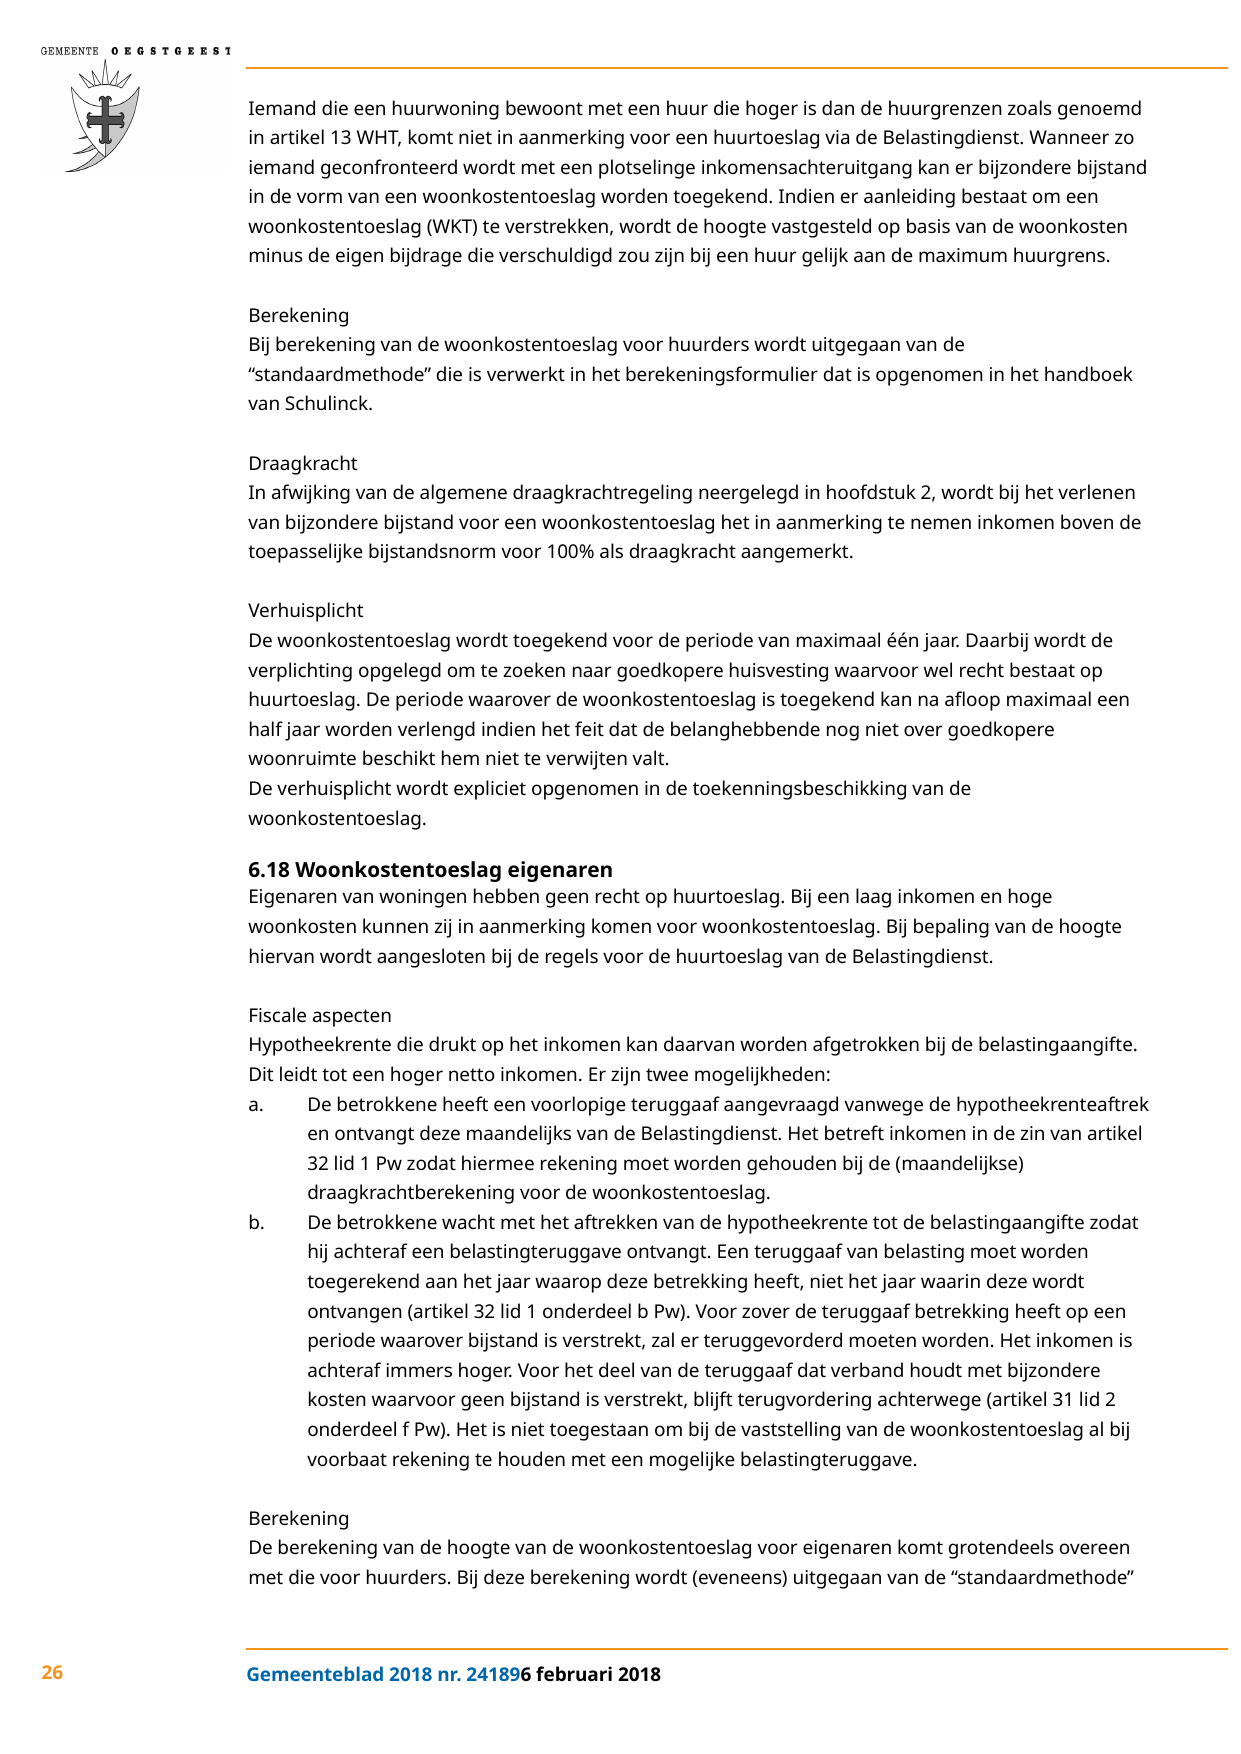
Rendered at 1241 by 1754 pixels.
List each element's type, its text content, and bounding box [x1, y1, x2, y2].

text De woonkostentoeslag wordt toegekend voor de periode van maximaal één jaar. Daarbij wordt de verplichting opgelegd om te zoeken naar goedkopere huisvesting waarvoor wel recht bestaat op huurtoeslag. De periode waarover de woonkostentoeslag is toegekend kan na afloop maximaal een half jaar worden verlengd indien het feit dat de belanghebbende nog niet over goedkopere woonruimte beschikt hem niet te verwijten valt. [248, 627, 1152, 771]
text Fiscale aspecten [248, 1002, 1152, 1028]
text In afwijking van de algemene draagkrachtregeling neergelegd in hoofdstuk 2, wordt bij het verlenen van bijzondere bijstand voor een woonkostentoeslag het in aanmerking te nemen inkomen boven de toepasselijke bijstandsnorm voor 100% als draagkracht aangemerkt. [248, 479, 1152, 564]
text Eigenaren van woningen hebben geen recht op huurtoeslag. Bij een laag inkomen en hoge woonkosten kunnen zij in aanmerking komen voor woonkostentoeslag. Bij bepaling van de hoogte hiervan wordt aangesloten bij de regels voor de huurtoeslag van de Belastingdienst. [248, 884, 1152, 968]
picture [41, 47, 231, 172]
text De berekening van de hoogte van de woonkostentoeslag voor eigenaren komt grotendeels overeen met die voor huurders. Bij deze berekening wordt (eveneens) uitgegaan van de “standaardmethode” [248, 1534, 1152, 1590]
text 6.18 Woonkostentoeslag eigenaren [248, 855, 1152, 884]
list De betrokkene wacht met het aftrekken van de hypotheekrente tot de belastingaangifte zodat hij achteraf een belastingteruggave ontvangt. Een teruggaaf van belasting moet worden toegerekend aan het jaar waarop deze betrekking heeft, niet het jaar waarin deze wordt ontvangen (artikel 32 lid 1 onderdeel b Pw). Voor zover de teruggaaf betrekking heeft op een periode waarover bijstand is verstrekt, zal er teruggevorderd moeten worden. Het inkomen is achteraf immers hoger. Voor het deel van de teruggaaf dat verband houdt met bijzondere kosten waarvoor geen bijstand is verstrekt, blijft terugvordering achterwege (artikel 31 lid 2 onderdeel f Pw). Het is niet toegestaan om bij de vaststelling van de woonkostentoeslag al bij voorbaat rekening te houden met een mogelijke belastingteruggave. [248, 1209, 1152, 1471]
text Berekening [248, 302, 1152, 328]
text Draagkracht [248, 450, 1152, 476]
text De verhuisplicht wordt expliciet opgenomen in de toekenningsbeschikking van de woonkostentoeslag. [248, 775, 1152, 831]
text Iemand die een huurwoning bewoont met een huur die hoger is dan de huurgrenzen zoals genoemd in artikel 13 WHT, komt niet in aanmerking voor een huurtoeslag via de Belastingdienst. Wanneer zo iemand geconfronteerd wordt met een plotselinge inkomensachteruitgang kan er bijzondere bijstand in de vorm van een woonkostentoeslag worden toegekend. Indien er aanleiding bestaat om een woonkostentoeslag (WKT) te verstrekken, wordt de hoogte vastgesteld op basis van de woonkosten minus de eigen bijdrage die verschuldigd zou zijn bij een huur gelijk aan de maximum huurgrens. [248, 95, 1152, 268]
text Bij berekening van de woonkostentoeslag voor huurders wordt uitgegaan van de “standaardmethode” die is verwerkt in het berekeningsformulier dat is opgenomen in het handboek van Schulinck. [248, 331, 1152, 416]
text Berekening [248, 1505, 1152, 1531]
text Hypotheekrente die drukt op het inkomen kan daarvan worden afgetrokken bij de belastingaangifte. Dit leidt tot een hoger netto inkomen. Er zijn twee mogelijkheden: [248, 1032, 1152, 1087]
list De betrokkene heeft een voorlopige teruggaaf aangevraagd vanwege de hypotheekrenteaftrek en ontvangt deze maandelijks van de Belastingdienst. Het betreft inkomen in de zin van artikel 32 lid 1 Pw zodat hiermee rekening moet worden gehouden bij de (maandelijkse) draagkrachtberekening voor de woonkostentoeslag. [248, 1091, 1152, 1205]
text Verhuisplicht [248, 598, 1152, 623]
